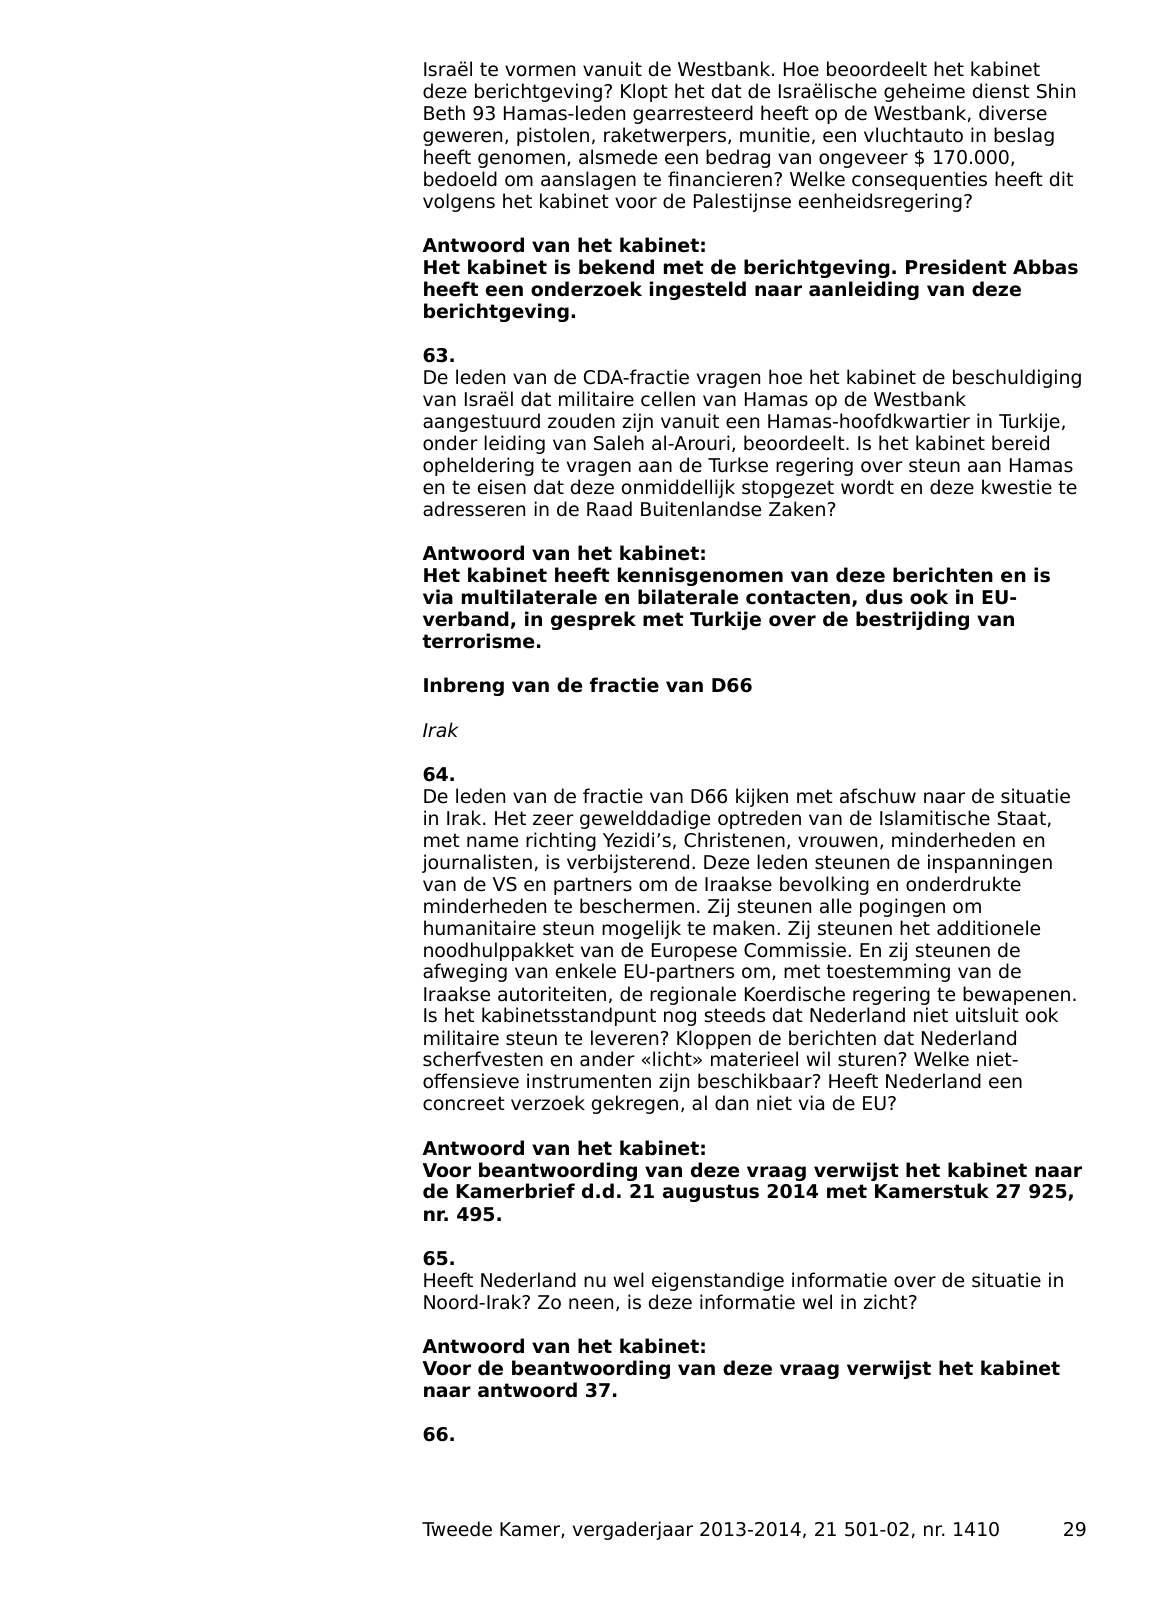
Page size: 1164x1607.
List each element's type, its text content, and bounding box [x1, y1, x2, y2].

subtitle Inbreng van de fractie van D66 [422, 675, 1087, 697]
text Heeft Nederland nu wel eigenstandige informatie over de situatie in Noord-Irak? Zo neen, is deze informatie wel in zicht? [422, 1269, 1087, 1313]
text 65. [422, 1248, 1087, 1269]
subtitle Irak [422, 719, 1087, 741]
text Het kabinet is bekend met de berichtgeving. President Abbas heeft een onderzoek ingesteld naar aanleiding van deze berichtgeving. [422, 257, 1087, 323]
text Israël te vormen vanuit de Westbank. Hoe beoordeelt het kabinet deze berichtgeving? Klopt het dat de Israëlische geheime dienst Shin Beth 93 Hamas-leden gearresteerd heeft op de Westbank, diverse geweren, pistolen, raketwerpers, munitie, een vluchtauto in beslag heeft genomen, alsmede een bedrag van ongeveer $ 170.000, bedoeld om aanslagen te financieren? Welke consequenties heeft dit volgens het kabinet voor de Palestijnse eenheidsregering? [422, 59, 1087, 213]
text Antwoord van het kabinet: [422, 235, 1087, 257]
text Antwoord van het kabinet: [422, 1137, 1087, 1159]
text De leden van de fractie van D66 kijken met afschuw naar de situatie in Irak. Het zeer gewelddadige optreden van de Islamitische Staat, met name richting Yezidi’s, Christenen, vrouwen, minderheden en journalisten, is verbijsterend. Deze leden steunen de inspanningen van de VS en partners om de Iraakse bevolking en onderdrukte minderheden te beschermen. Zij steunen alle pogingen om humanitaire steun mogelijk te maken. Zij steunen het additionele noodhulppakket van de Europese Commissie. En zij steunen de afweging van enkele EU-partners om, met toestemming van de Iraakse autoriteiten, de regionale Koerdische regering te bewapenen. Is het kabinetsstandpunt nog steeds dat Nederland niet uitsluit ook militaire steun te leveren? Kloppen de berichten dat Nederland scherfvesten en ander «licht» materieel wil sturen? Welke niet-offensieve instrumenten zijn beschikbaar? Heeft Nederland een concreet verzoek gekregen, al dan niet via de EU? [422, 786, 1087, 1115]
text 64. [422, 764, 1087, 786]
text Voor beantwoording van deze vraag verwijst het kabinet naar de Kamerbrief d.d. 21 augustus 2014 met Kamerstuk 27 925, nr. 495. [422, 1159, 1087, 1225]
text De leden van de CDA-fractie vragen hoe het kabinet de beschuldiging van Israël dat militaire cellen van Hamas op de Westbank aangestuurd zouden zijn vanuit een Hamas-hoofdkwartier in Turkije, onder leiding van Saleh al-Arouri, beoordeelt. Is het kabinet bereid opheldering te vragen aan de Turkse regering over steun aan Hamas en te eisen dat deze onmiddellijk stopgezet wordt en deze kwestie te adresseren in de Raad Buitenlandse Zaken? [422, 367, 1087, 521]
text 66. [422, 1424, 1087, 1446]
text 63. [422, 345, 1087, 367]
text Voor de beantwoording van deze vraag verwijst het kabinet naar antwoord 37. [422, 1358, 1087, 1402]
text Antwoord van het kabinet: [422, 1336, 1087, 1358]
text Het kabinet heeft kennisgenomen van deze berichten en is via multilaterale en bilaterale contacten, dus ook in EU-verband, in gesprek met Turkije over de bestrijding van terrorisme. [422, 565, 1087, 653]
text Antwoord van het kabinet: [422, 543, 1087, 565]
